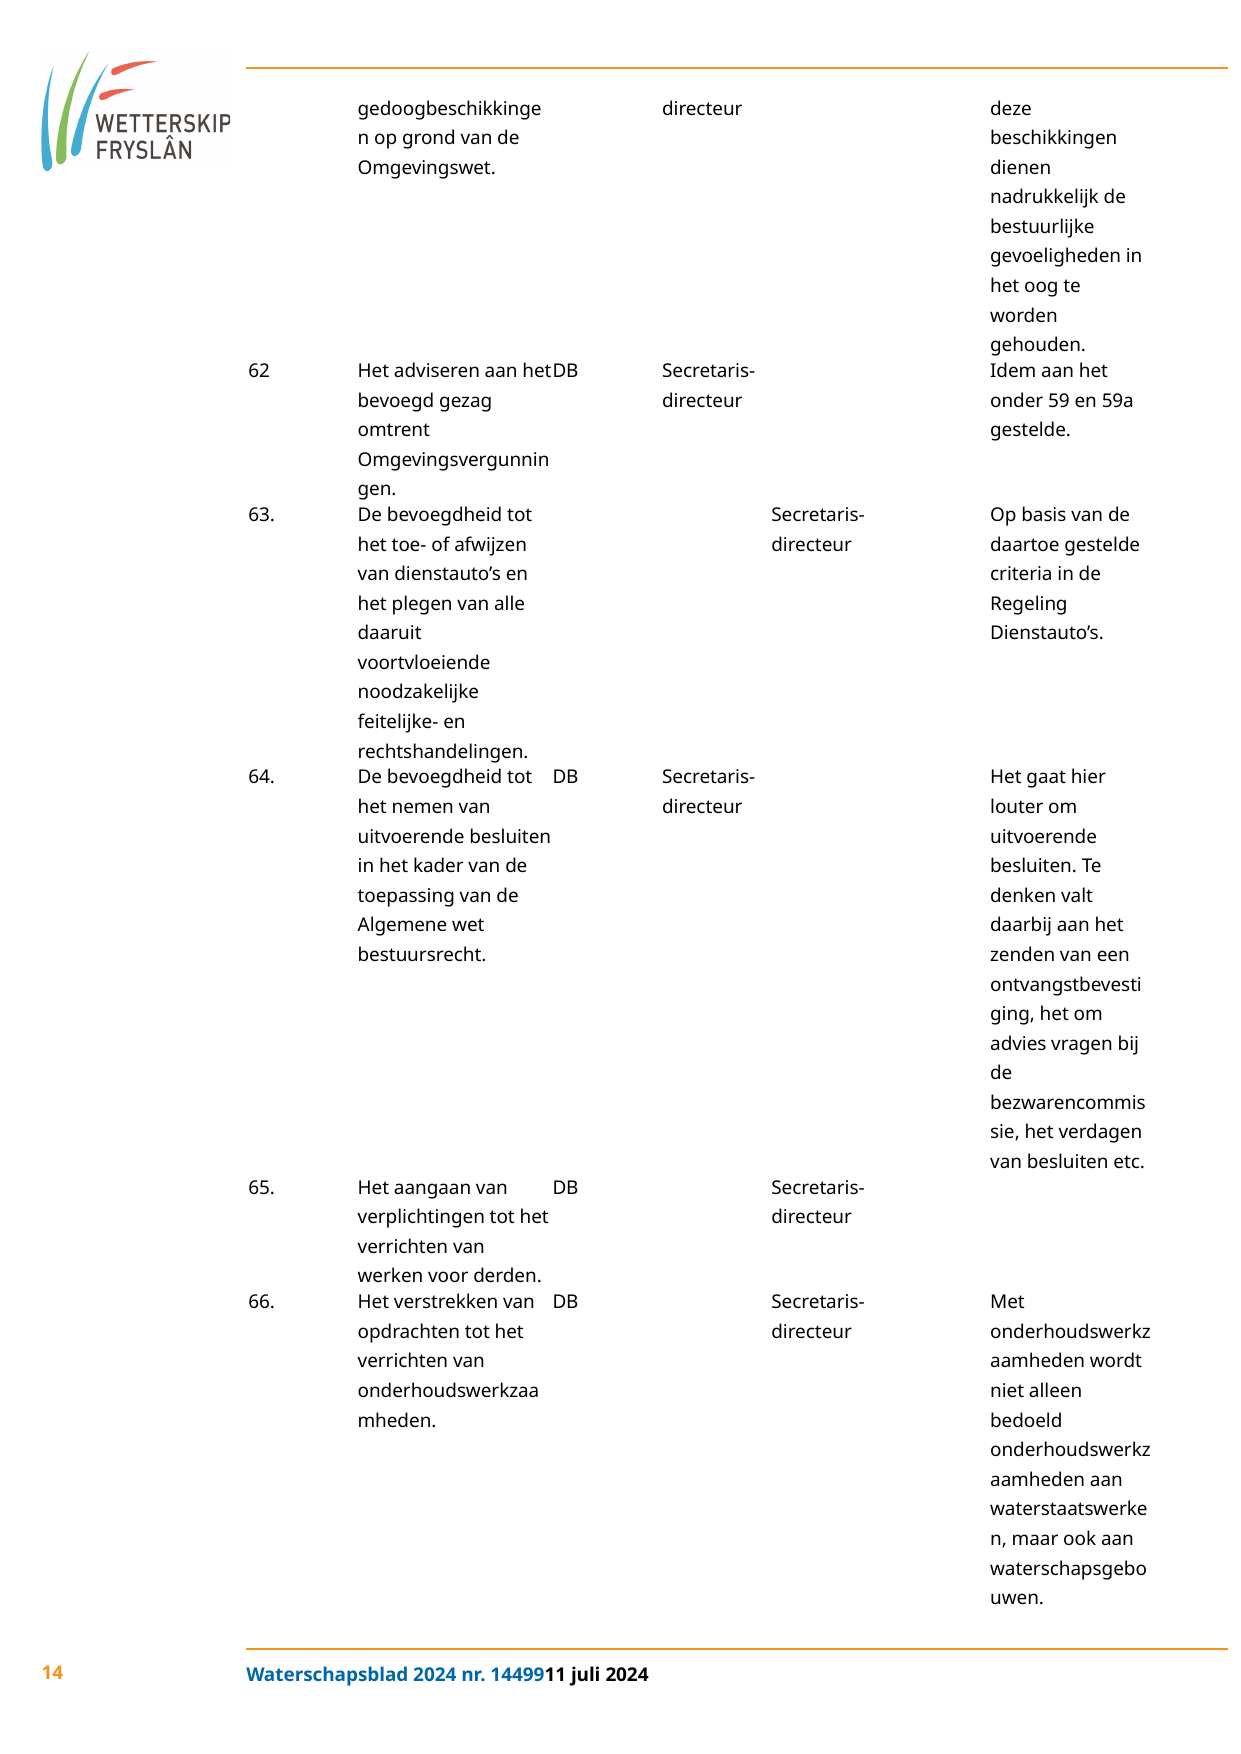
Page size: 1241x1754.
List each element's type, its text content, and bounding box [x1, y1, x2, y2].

table_cell [881, 501, 990, 764]
table_cell Secretaris-directeur [771, 1174, 881, 1288]
table_cell Met onderhoudswerkzaamheden wordt niet alleen bedoeld onderhoudswerkzaamheden aan waterstaatswerken, maar ook aan waterschapsgebouwen. [990, 1289, 1152, 1610]
table_cell 65. [248, 1174, 357, 1288]
table_cell Op basis van de daartoe gestelde criteria in de Regeling Dienstauto’s. [990, 501, 1152, 764]
table_cell gedoogbeschikkingen op grond van de Omgevingswet. [358, 95, 552, 357]
table_cell DB [552, 1289, 662, 1610]
table_cell DB [552, 1174, 662, 1288]
table_cell [662, 1289, 771, 1610]
table_cell 66. [248, 1289, 357, 1610]
table_cell De bevoegdheid tot het nemen van uitvoerende besluiten in het kader van de toepassing van de Algemene wet bestuursrecht. [358, 764, 552, 1174]
table_cell Idem aan het onder 59 en 59a gestelde. [990, 357, 1152, 501]
table_cell Het aangaan van verplichtingen tot het verrichten van werken voor derden. [358, 1174, 552, 1288]
table_cell [771, 764, 881, 1174]
table_cell De bevoegdheid tot het toe- of afwijzen van dienstauto’s en het plegen van alle daaruit voortvloeiende noodzakelijke feitelijke- en rechtshandelingen. [358, 501, 552, 764]
table_cell [248, 95, 357, 357]
table_cell [662, 1174, 771, 1288]
table_cell [552, 501, 662, 764]
table_cell 62 [248, 357, 357, 501]
table_cell [881, 1289, 990, 1610]
table_cell [771, 357, 881, 501]
table_cell Secretaris-directeur [771, 1289, 881, 1610]
table_cell [662, 501, 771, 764]
table_cell Het verstrekken van opdrachten tot het verrichten van onderhoudswerkzaamheden. [358, 1289, 552, 1610]
table_cell Het gaat hier louter om uitvoerende besluiten. Te denken valt daarbij aan het zenden van een ontvangstbevestiging, het om advies vragen bij de bezwarencommissie, het verdagen van besluiten etc. [990, 764, 1152, 1174]
table_cell 63. [248, 501, 357, 764]
table_cell directeur [662, 95, 771, 357]
table_cell 64. [248, 764, 357, 1174]
table_cell Het adviseren aan het bevoegd gezag omtrent Omgevingsvergunningen. [358, 357, 552, 501]
table_cell Secretaris-directeur [662, 764, 771, 1174]
table_cell Secretaris-directeur [771, 501, 881, 764]
table_cell [552, 95, 662, 357]
picture [41, 47, 231, 172]
table_cell DB [552, 764, 662, 1174]
table_cell DB [552, 357, 662, 501]
table_cell Secretaris-directeur [662, 357, 771, 501]
table_cell [881, 1174, 990, 1288]
table_cell [990, 1174, 1152, 1288]
table_cell deze beschikkingen dienen nadrukkelijk de bestuurlijke gevoeligheden in het oog te worden gehouden. [990, 95, 1152, 357]
table_cell [881, 357, 990, 501]
table_cell [771, 95, 881, 357]
table_cell [881, 95, 990, 357]
table_cell [881, 764, 990, 1174]
